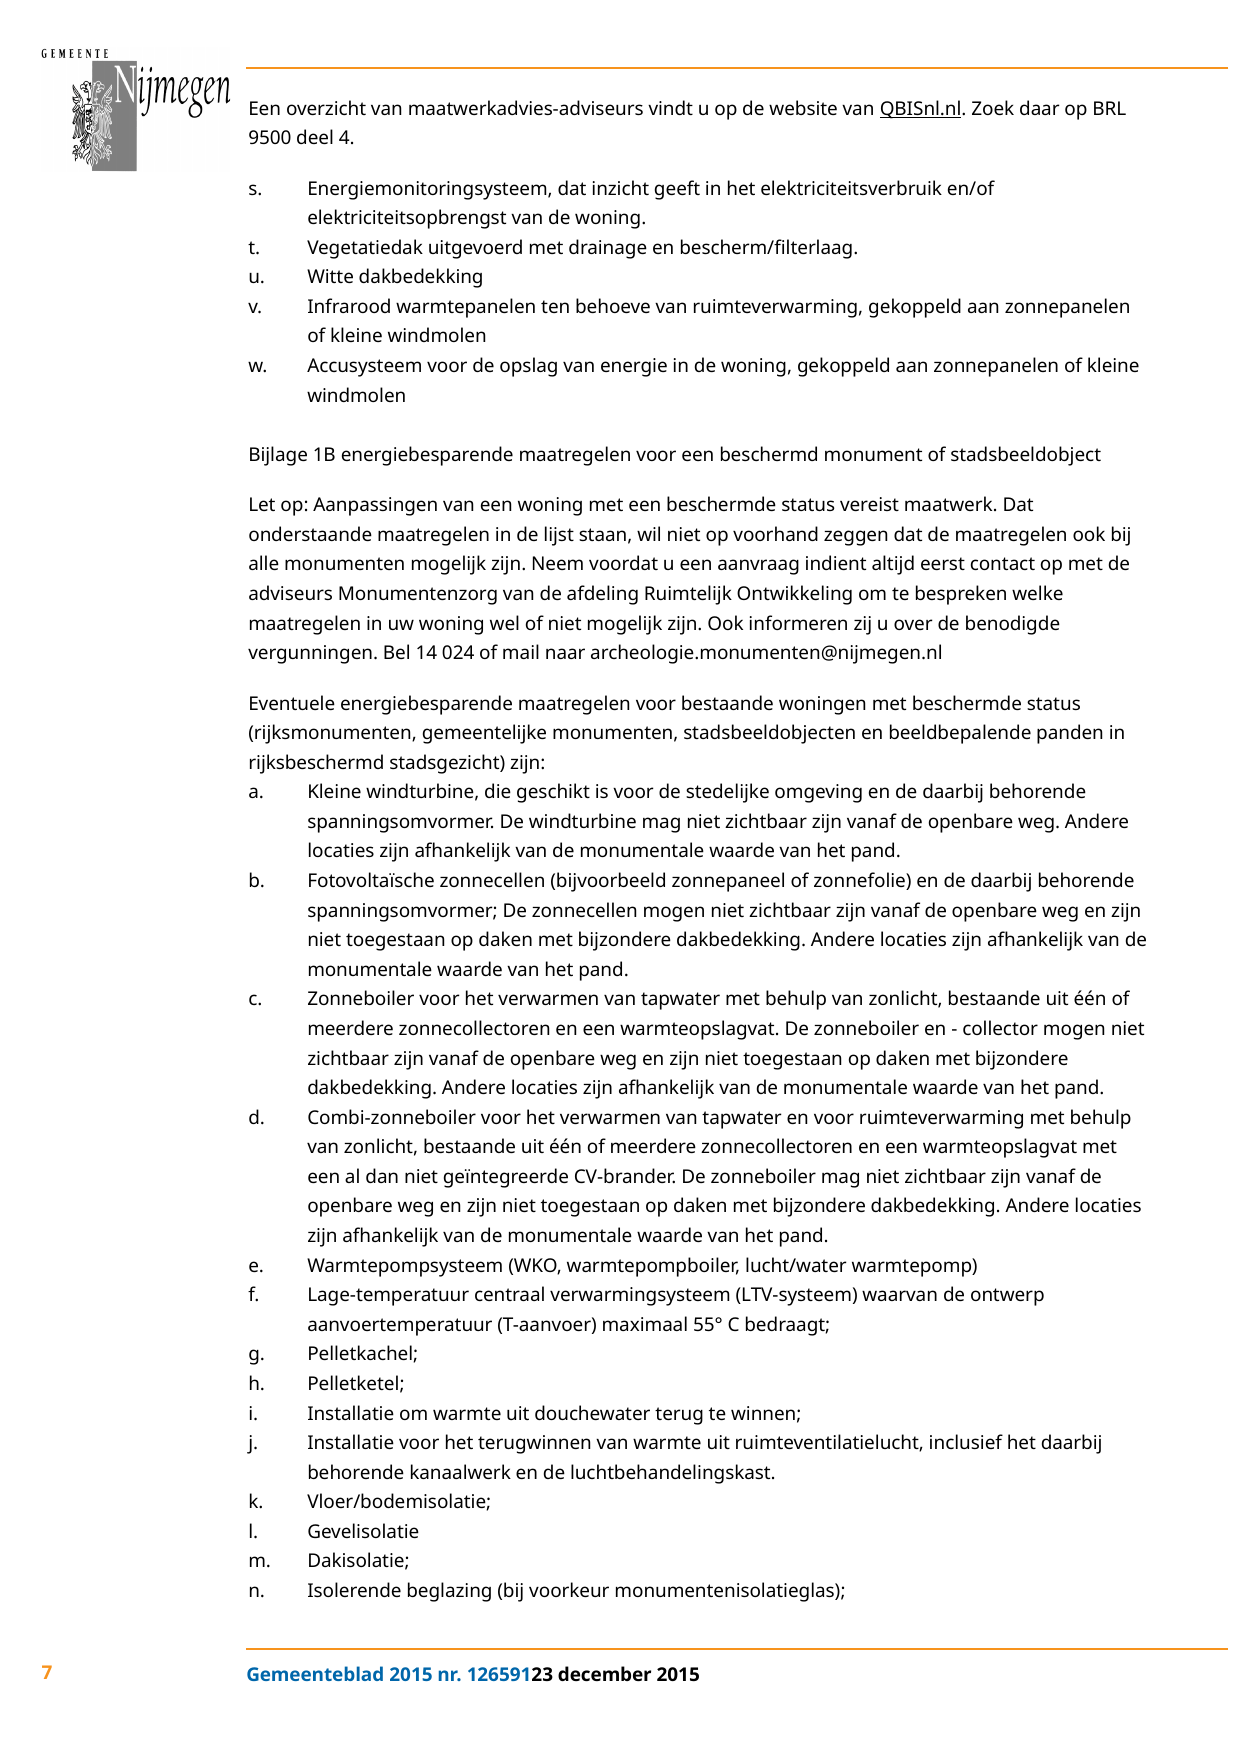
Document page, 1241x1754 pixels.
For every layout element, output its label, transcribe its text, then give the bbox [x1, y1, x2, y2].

list Warmtepompsysteem (WKO, warmtepompboiler, lucht/water warmtepomp) [248, 1252, 1152, 1278]
list Gevelisolatie [248, 1518, 1152, 1544]
list Pelletketel; [248, 1370, 1152, 1396]
list Installatie voor het terugwinnen van warmte uit ruimteventilatielucht, inclusief het daarbij behorende kanaalwerk en de luchtbehandelingskast. [248, 1429, 1152, 1485]
list Isolerende beglazing (bij voorkeur monumentenisolatieglas); [248, 1577, 1152, 1603]
list Witte dakbedekking [248, 263, 1152, 289]
list Zonneboiler voor het verwarmen van tapwater met behulp van zonlicht, bestaande uit één of meerdere zonnecollectoren en een warmteopslagvat. De zonneboiler en - collector mogen niet zichtbaar zijn vanaf de openbare weg en zijn niet toegestaan op daken met bijzondere dakbedekking. Andere locaties zijn afhankelijk van de monumentale waarde van het pand. [248, 986, 1152, 1100]
text Een overzicht van maatwerkadvies-adviseurs vindt u op de website van QBISnl.nl. Zoek daar op BRL 9500 deel 4. [248, 95, 1152, 150]
list Energiemonitoringsysteem, dat inzicht geeft in het elektriciteitsverbruik en/of elektriciteitsopbrengst van de woning. [248, 175, 1152, 230]
list Accusysteem voor de opslag van energie in de woning, gekoppeld aan zonnepanelen of kleine windmolen [248, 352, 1152, 408]
list Combi-zonneboiler voor het verwarmen van tapwater en voor ruimteverwarming met behulp van zonlicht, bestaande uit één of meerdere zonnecollectoren en een warmteopslagvat met een al dan niet geïntegreerde CV-brander. De zonneboiler mag niet zichtbaar zijn vanaf de openbare weg en zijn niet toegestaan op daken met bijzondere dakbedekking. Andere locaties zijn afhankelijk van de monumentale waarde van het pand. [248, 1104, 1152, 1248]
text Eventuele energiebesparende maatregelen voor bestaande woningen met beschermde status (rijksmonumenten, gemeentelijke monumenten, stadsbeeldobjecten en beeldbepalende panden in rijksbeschermd stadsgezicht) zijn: [248, 690, 1152, 775]
list Lage-temperatuur centraal verwarmingsysteem (LTV-systeem) waarvan de ontwerp aanvoertemperatuur (T-aanvoer) maximaal 55° C bedraagt; [248, 1281, 1152, 1337]
list Kleine windturbine, die geschikt is voor de stedelijke omgeving en de daarbij behorende spanningsomvormer. De windturbine mag niet zichtbaar zijn vanaf de openbare weg. Andere locaties zijn afhankelijk van de monumentale waarde van het pand. [248, 778, 1152, 863]
text Let op: Aanpassingen van een woning met een beschermde status vereist maatwerk. Dat onderstaande maatregelen in de lijst staan, wil niet op voorhand zeggen dat de maatregelen ook bij alle monumenten mogelijk zijn. Neem voordat u een aanvraag indient altijd eerst contact op met de adviseurs Monumentenzorg van de afdeling Ruimtelijk Ontwikkeling om te bespreken welke maatregelen in uw woning wel of niet mogelijk zijn. Ook informeren zij u over de benodigde vergunningen. Bel 14 024 of mail naar archeologie.monumenten@nijmegen.nl [248, 491, 1152, 665]
list Infrarood warmtepanelen ten behoeve van ruimteverwarming, gekoppeld aan zonnepanelen of kleine windmolen [248, 293, 1152, 348]
list Fotovoltaïsche zonnecellen (bijvoorbeeld zonnepaneel of zonnefolie) en de daarbij behorende spanningsomvormer; De zonnecellen mogen niet zichtbaar zijn vanaf de openbare weg en zijn niet toegestaan op daken met bijzondere dakbedekking. Andere locaties zijn afhankelijk van de monumentale waarde van het pand. [248, 867, 1152, 982]
list Installatie om warmte uit douchewater terug te winnen; [248, 1400, 1152, 1426]
list Dakisolatie; [248, 1548, 1152, 1573]
list Vloer/bodemisolatie; [248, 1488, 1152, 1514]
list Pelletkachel; [248, 1341, 1152, 1366]
picture [41, 47, 231, 172]
text Bijlage 1B energiebesparende maatregelen voor een beschermd monument of stadsbeeldobject [248, 441, 1152, 467]
list Vegetatiedak uitgevoerd met drainage en bescherm/filterlaag. [248, 234, 1152, 260]
